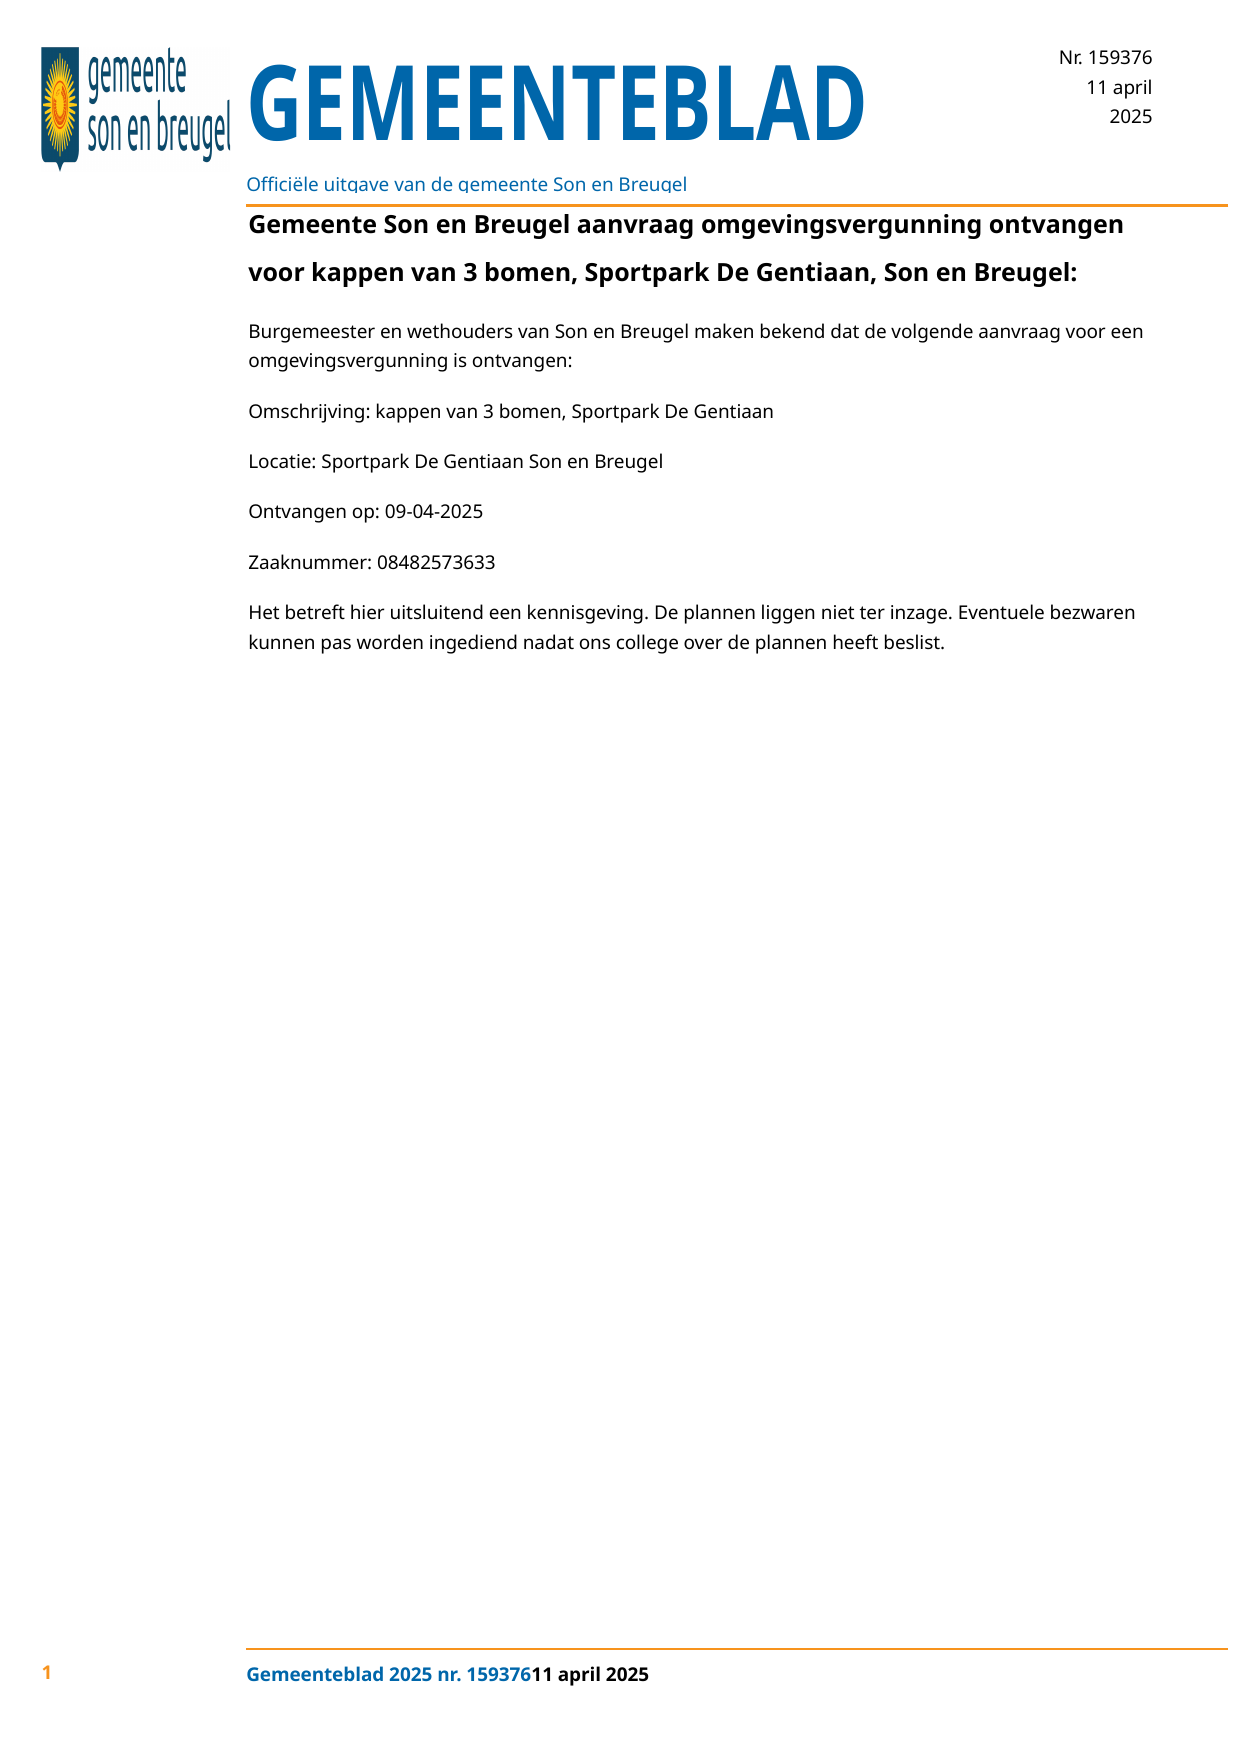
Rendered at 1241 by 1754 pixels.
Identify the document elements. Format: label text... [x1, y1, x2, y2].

text Omschrijving: kappen van 3 bomen, Sportpark De Gentiaan [248, 398, 1152, 424]
text Ontvangen op: 09-04-2025 [248, 499, 1152, 524]
picture [41, 47, 231, 172]
text Het betreft hier uitsluitend een kennisgeving. De plannen liggen niet ter inzage. Eventuele bezwaren kunnen pas worden ingediend nadat ons college over de plannen heeft beslist. [248, 599, 1152, 655]
text Burgemeester en wethouders van Son en Breugel maken bekend dat de volgende aanvraag voor een omgevingsvergunning is ontvangen: [248, 318, 1152, 373]
text Zaaknummer: 08482573633 [248, 549, 1152, 575]
text Locatie: Sportpark De Gentiaan Son en Breugel [248, 448, 1152, 474]
text Gemeente Son en Breugel aanvraag omgevingsvergunning ontvangen voor kappen van 3 bomen, Sportpark De Gentiaan, Son en Breugel: [248, 207, 1152, 288]
